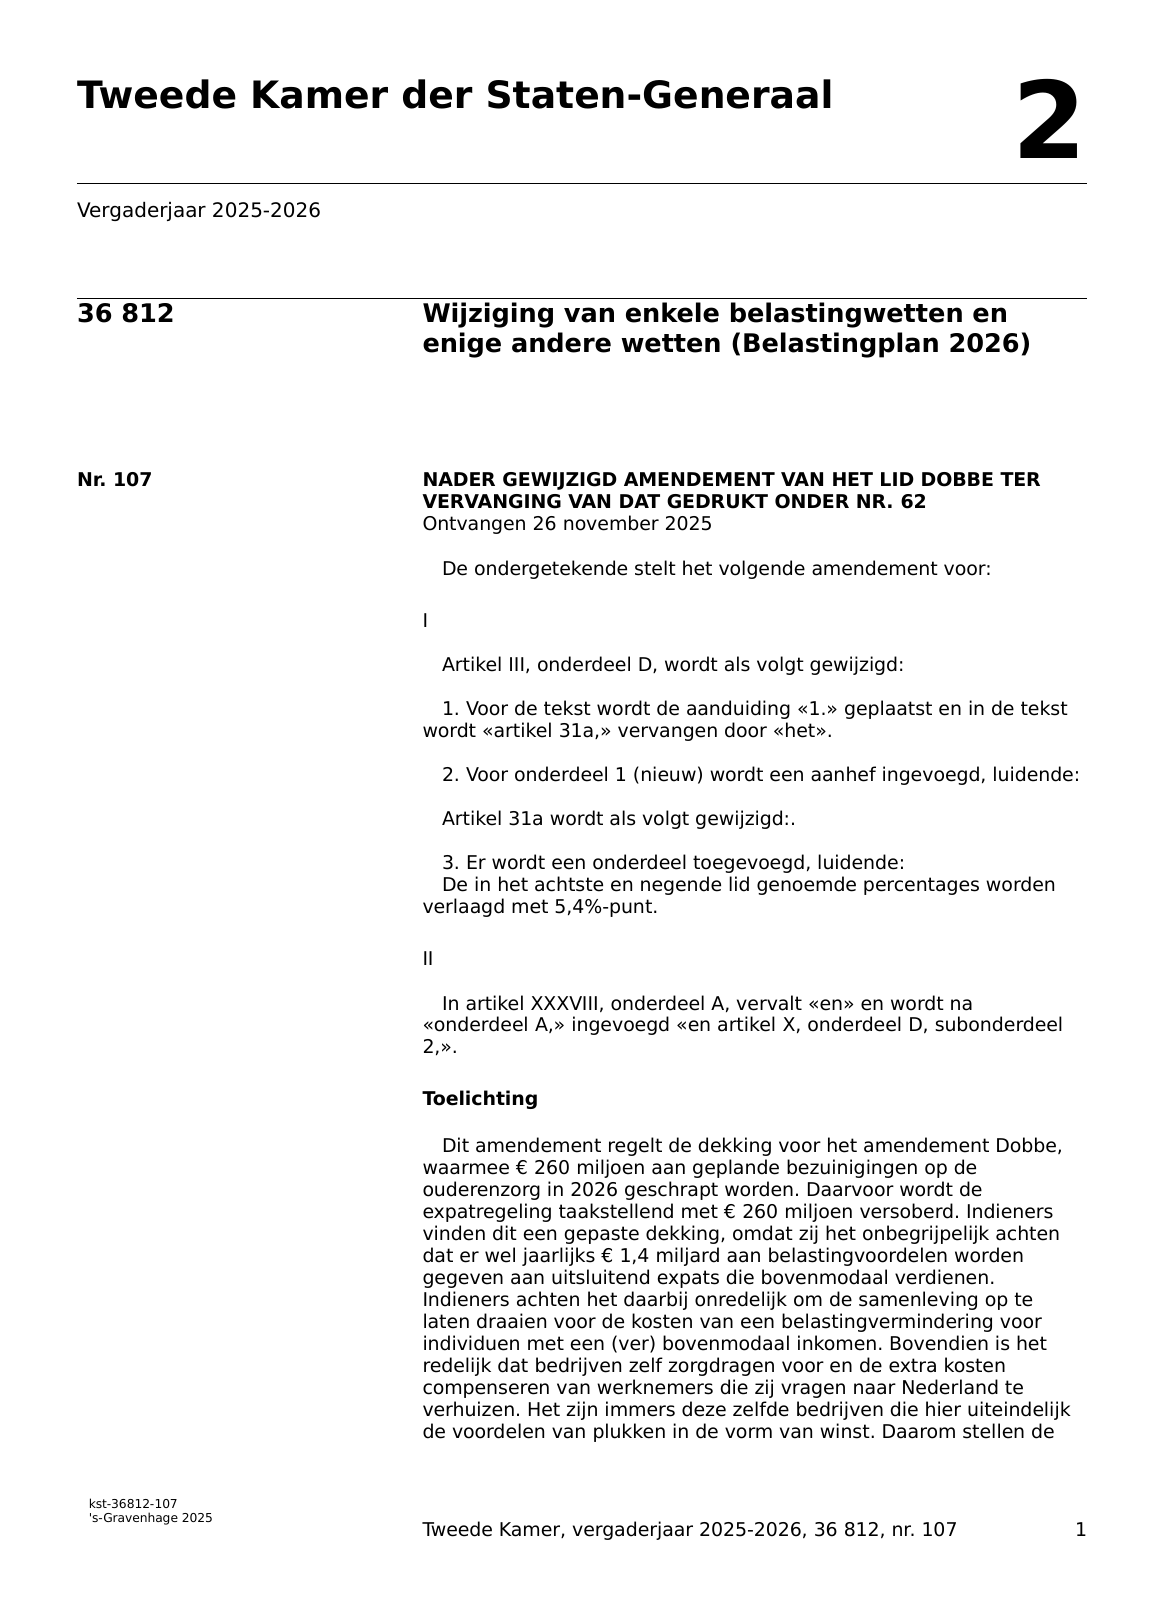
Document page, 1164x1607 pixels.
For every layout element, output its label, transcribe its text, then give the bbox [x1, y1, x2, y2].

table_cell Vergaderjaar 2025-2026 [77, 184, 1087, 298]
text 's-Gravenhage 2025 [88, 1511, 323, 1525]
text Ontvangen 26 november 2025 [422, 513, 1087, 535]
text De in het achtste en negende lid genoemde percentages worden verlaagd met 5,4%-punt. [422, 874, 1087, 918]
text De ondergetekende stelt het volgende amendement voor: [422, 557, 1087, 579]
text kst-36812-107 [88, 1497, 323, 1511]
subtitle Nr. 107 NADER GEWIJZIGD AMENDEMENT VAN HET LID DOBBE TER VERVANGING VAN DAT GEDRUKT ONDER NR. 62 [77, 469, 1087, 513]
text 1. Voor de tekst wordt de aanduiding «1.» geplaatst en in de tekst wordt «artikel 31a,» vervangen door «het». [422, 698, 1087, 742]
text 3. Er wordt een onderdeel toegevoegd, luidende: [422, 852, 1087, 874]
text In artikel XXXVIII, onderdeel A, vervalt «en» en wordt na «onderdeel A,» ingevoegd «en artikel X, onderdeel D, subonderdeel 2,». [422, 992, 1087, 1058]
subtitle I [422, 609, 1087, 631]
text 2. Voor onderdeel 1 (nieuw) wordt een aanhef ingevoegd, luidende: [422, 764, 1087, 786]
subtitle 36 812 Wijziging van enkele belastingwetten en enige andere wetten (Belastingplan 2026) [77, 299, 1087, 358]
table_header 2 [886, 59, 1087, 183]
subtitle Toelichting [422, 1088, 1087, 1110]
text Artikel III, onderdeel D, wordt als volgt gewijzigd: [422, 654, 1087, 676]
subtitle II [422, 948, 1087, 970]
text Dit amendement regelt de dekking voor het amendement Dobbe, waarmee € 260 miljoen aan geplande bezuinigingen op de ouderenzorg in 2026 geschrapt worden. Daarvoor wordt de expatregeling taakstellend met € 260 miljoen versoberd. Indieners vinden dit een gepaste dekking, omdat zij het onbegrijpelijk achten dat er wel jaarlijks € 1,4 miljard aan belastingvoordelen worden gegeven aan uitsluitend expats die bovenmodaal verdienen. Indieners achten het daarbij onredelijk om de samenleving op te laten draaien voor de kosten van een belastingvermindering voor individuen met een (ver) bovenmodaal inkomen. Bovendien is het redelijk dat bedrijven zelf zorgdragen voor en de extra kosten compenseren van werknemers die zij vragen naar Nederland te verhuizen. Het zijn immers deze zelfde bedrijven die hier uiteindelijk de voordelen van plukken in de vorm van winst. Daarom stellen de [422, 1135, 1087, 1443]
table_header Tweede Kamer der Staten-Generaal [77, 59, 886, 183]
text Artikel 31a wordt als volgt gewijzigd:. [422, 808, 1087, 830]
